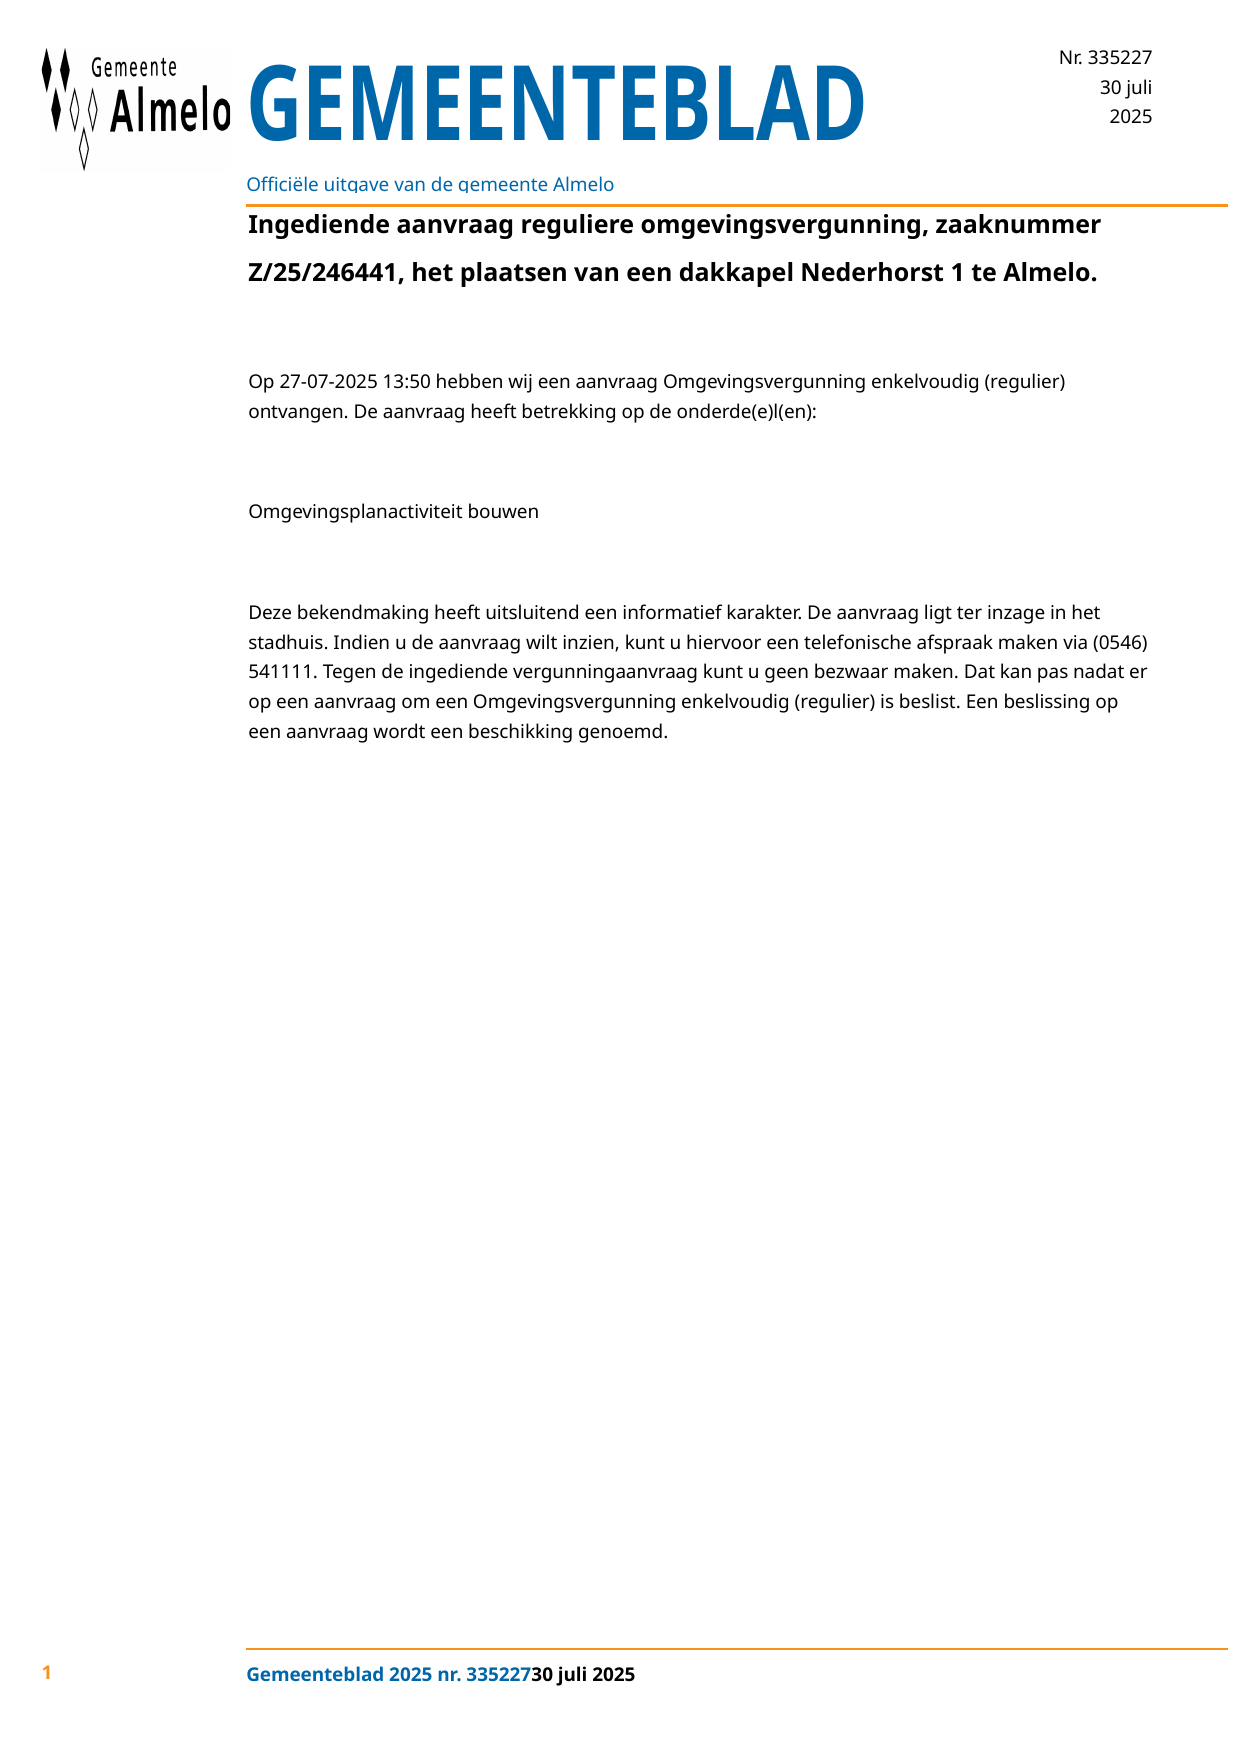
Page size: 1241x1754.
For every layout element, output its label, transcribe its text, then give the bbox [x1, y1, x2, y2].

text Omgevingsplanactiviteit bouwen [248, 499, 1152, 524]
text Op 27-07-2025 13:50 hebben wij een aanvraag Omgevingsvergunning enkelvoudig (regulier) ontvangen. De aanvraag heeft betrekking op de onderde(e)l(en): [248, 368, 1152, 424]
text Deze bekendmaking heeft uitsluitend een informatief karakter. De aanvraag ligt ter inzage in het stadhuis. Indien u de aanvraag wilt inzien, kunt u hiervoor een telefonische afspraak maken via (0546) 541111. Tegen de ingediende vergunningaanvraag kunt u geen bezwaar maken. Dat kan pas nadat er op een aanvraag om een Omgevingsvergunning enkelvoudig (regulier) is beslist. Een beslissing op een aanvraag wordt een beschikking genoemd. [248, 599, 1152, 744]
picture [41, 47, 231, 172]
text Ingediende aanvraag reguliere omgevingsvergunning, zaaknummer Z/25/246441, het plaatsen van een dakkapel Nederhorst 1 te Almelo. [248, 207, 1152, 288]
